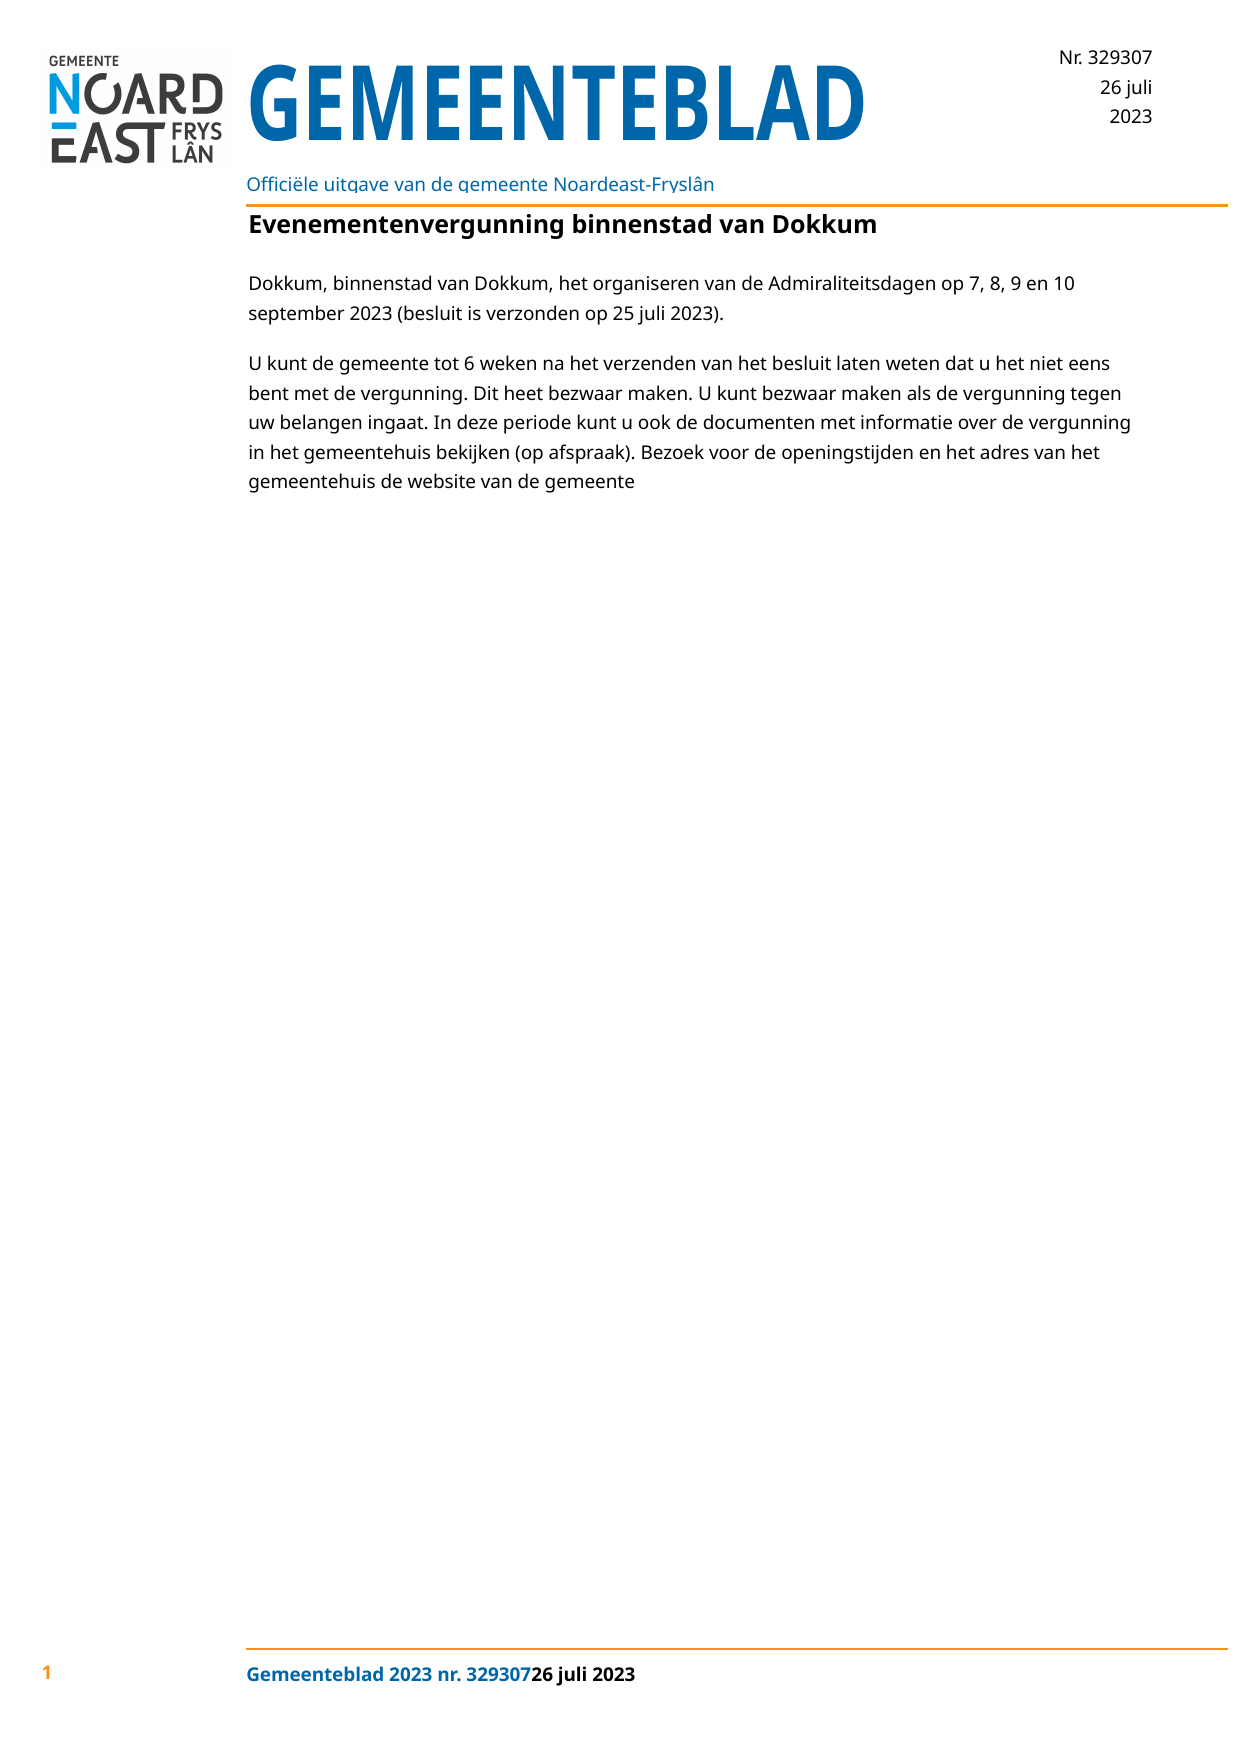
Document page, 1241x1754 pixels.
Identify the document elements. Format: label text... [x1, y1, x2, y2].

picture [41, 47, 231, 172]
text U kunt de gemeente tot 6 weken na het verzenden van het besluit laten weten dat u het niet eens bent met de vergunning. Dit heet bezwaar maken. U kunt bezwaar maken als de vergunning tegen uw belangen ingaat. In deze periode kunt u ook de documenten met informatie over de vergunning in het gemeentehuis bekijken (op afspraak). Bezoek voor de openingstijden en het adres van het gemeentehuis de website van de gemeente [248, 350, 1152, 494]
text Dokkum, binnenstad van Dokkum, het organiseren van de Admiraliteitsdagen op 7, 8, 9 en 10 september 2023 (besluit is verzonden op 25 juli 2023). [248, 270, 1152, 326]
text Evenementenvergunning binnenstad van Dokkum [248, 207, 1152, 241]
